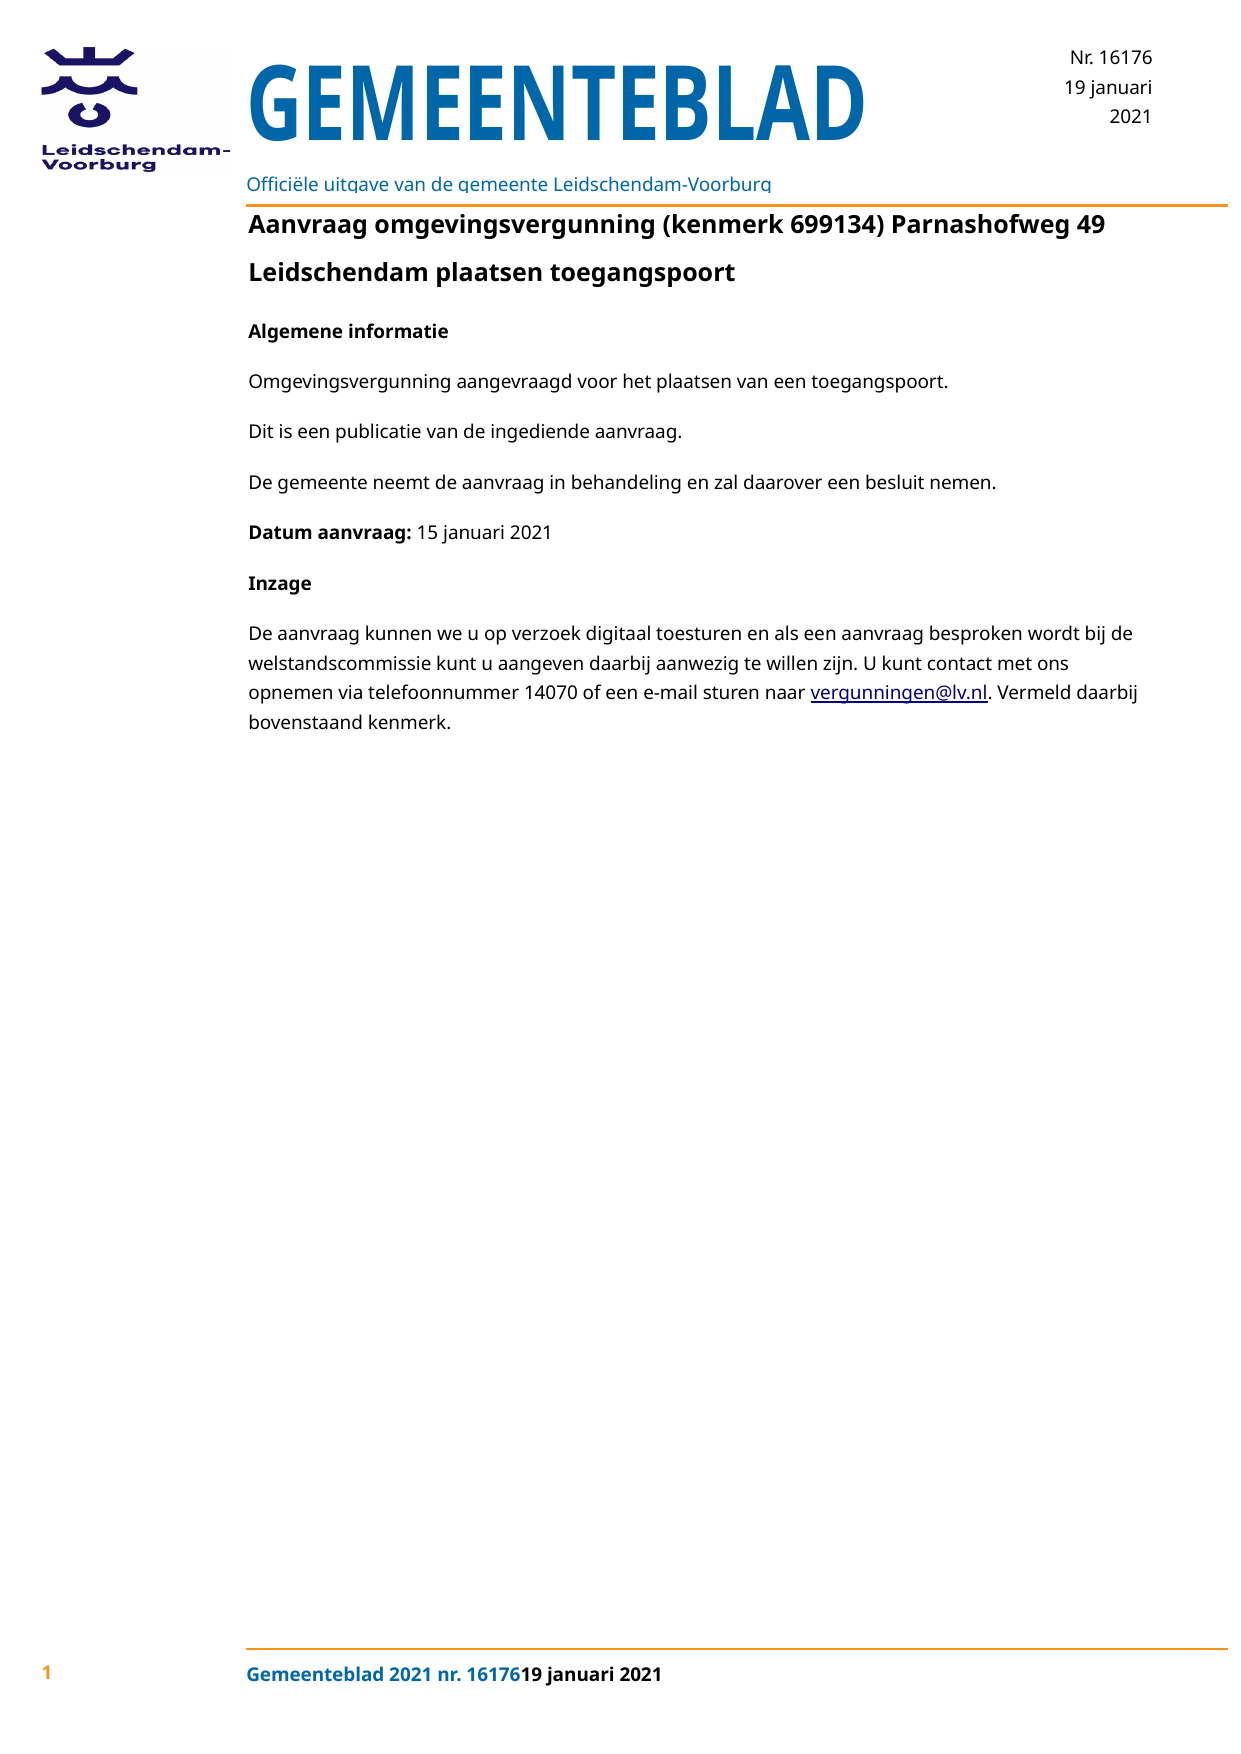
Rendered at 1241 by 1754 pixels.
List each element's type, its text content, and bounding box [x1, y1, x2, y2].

picture [41, 47, 231, 172]
text Dit is een publicatie van de ingediende aanvraag. [248, 419, 1152, 444]
text De gemeente neemt de aanvraag in behandeling en zal daarover een besluit nemen. [248, 469, 1152, 495]
text Datum aanvraag: 15 januari 2021 [248, 519, 1152, 545]
text Inzage [248, 570, 1152, 596]
text De aanvraag kunnen we u op verzoek digitaal toesturen en als een aanvraag besproken wordt bij de welstandscommissie kunt u aangeven daarbij aanwezig te willen zijn. U kunt contact met ons opnemen via telefoonnummer 14070 of een e-mail sturen naar vergunningen@lv.nl. Vermeld daarbij bovenstaand kenmerk. [248, 620, 1152, 735]
text Omgevingsvergunning aangevraagd voor het plaatsen van een toegangspoort. [248, 368, 1152, 394]
text Algemene informatie [248, 318, 1152, 344]
text Aanvraag omgevingsvergunning (kenmerk 699134) Parnashofweg 49 Leidschendam plaatsen toegangspoort [248, 207, 1152, 288]
